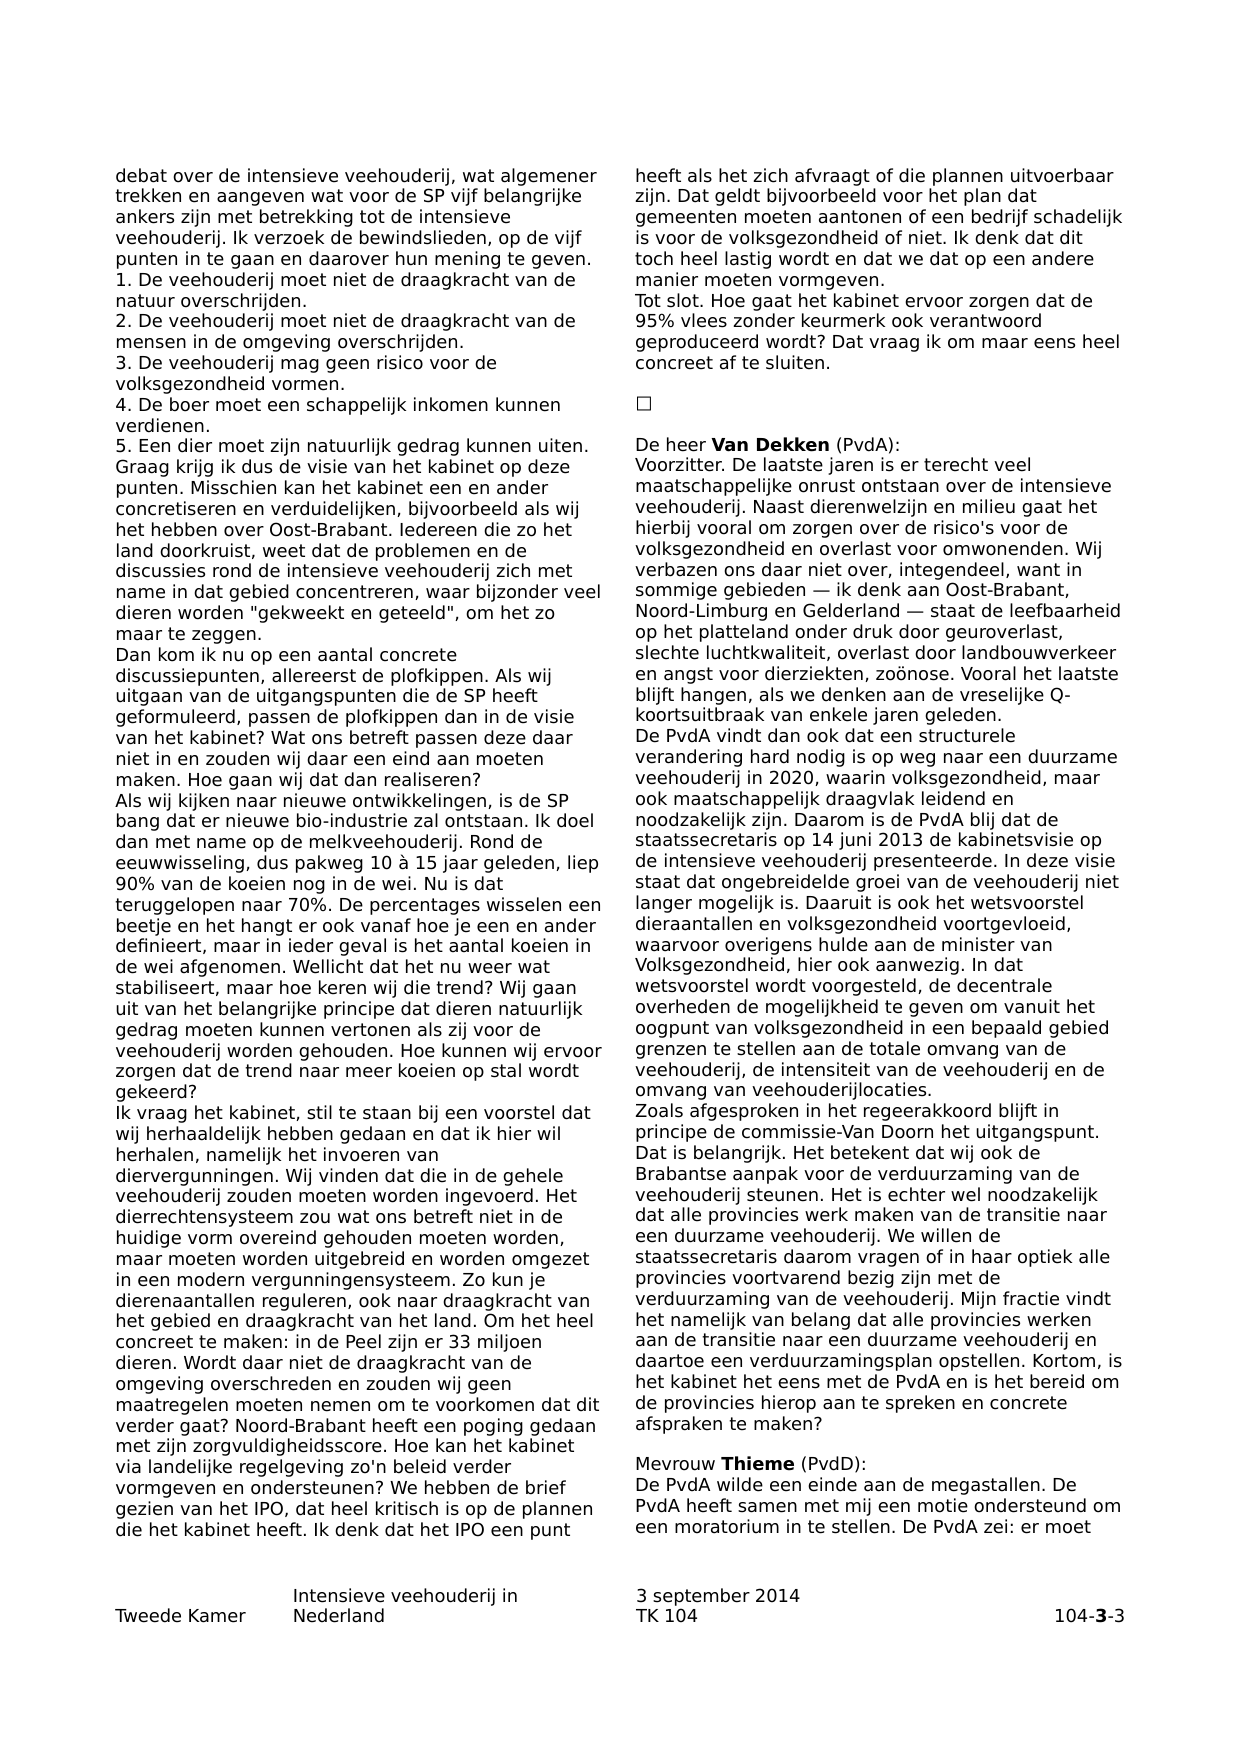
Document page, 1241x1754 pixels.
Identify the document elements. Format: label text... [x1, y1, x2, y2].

text De PvdA wilde een einde aan de megastallen. De PvdA heeft samen met mij een motie ondersteund om een moratorium in te stellen. De PvdA zei: er moet [635, 1475, 1125, 1537]
text De heer Van Dekken (PvdA): [635, 434, 1125, 455]
text Tot slot. Hoe gaat het kabinet ervoor zorgen dat de 95% vlees zonder keurmerk ook verantwoord geproduceerd wordt? Dat vraag ik om maar eens heel concreet af te sluiten. [635, 290, 1125, 374]
text Ik vraag het kabinet, stil te staan bij een voorstel dat wij herhaaldelijk hebben gedaan en dat ik hier wil herhalen, namelijk het invoeren van diervergunningen. Wij vinden dat die in de gehele veehouderij zouden moeten worden ingevoerd. Het dierrechtensysteem zou wat ons betreft niet in de huidige vorm overeind gehouden moeten worden, maar moeten worden uitgebreid en worden omgezet in een modern vergunningensysteem. Zo kun je dierenaantallen reguleren, ook naar draagkracht van het gebied en draagkracht van het land. Om het heel concreet te maken: in de Peel zijn er 33 miljoen dieren. Wordt daar niet de draagkracht van de omgeving overschreden en zouden wij geen maatregelen moeten nemen om te voorkomen dat dit verder gaat? Noord-Brabant heeft een poging gedaan met zijn zorgvuldigheidsscore. Hoe kan het kabinet via landelijke regelgeving zo'n beleid verder vormgeven en ondersteunen? We hebben de brief gezien van het IPO, dat heel kritisch is op de plannen die het kabinet heeft. Ik denk dat het IPO een punt [115, 1103, 605, 1540]
text Graag krijg ik dus de visie van het kabinet op deze punten. Misschien kan het kabinet een en ander concretiseren en verduidelijken, bijvoorbeeld als wij het hebben over Oost-Brabant. Iedereen die zo het land doorkruist, weet dat de problemen en de discussies rond de intensieve veehouderij zich met name in dat gebied concentreren, waar bijzonder veel dieren worden "gekweekt en geteeld", om het zo maar te zeggen. [115, 457, 605, 644]
text Mevrouw Thieme (PvdD): [635, 1454, 1125, 1475]
text ⬜ [635, 394, 1125, 414]
text Als wij kijken naar nieuwe ontwikkelingen, is de SP bang dat er nieuwe bio-industrie zal ontstaan. Ik doel dan met name op de melkveehouderij. Rond de eeuwwisseling, dus pakweg 10 à 15 jaar geleden, liep 90% van de koeien nog in de wei. Nu is dat teruggelopen naar 70%. De percentages wisselen een beetje en het hangt er ook vanaf hoe je een en ander definieert, maar in ieder geval is het aantal koeien in de wei afgenomen. Wellicht dat het nu weer wat stabiliseert, maar hoe keren wij die trend? Wij gaan uit van het belangrijke principe dat dieren natuurlijk gedrag moeten kunnen vertonen als zij voor de veehouderij worden gehouden. Hoe kunnen wij ervoor zorgen dat de trend naar meer koeien op stal wordt gekeerd? [115, 790, 605, 1103]
text debat over de intensieve veehouderij, wat algemener trekken en aangeven wat voor de SP vijf belangrijke ankers zijn met betrekking tot de intensieve veehouderij. Ik verzoek de bewindslieden, op de vijf punten in te gaan en daarover hun mening te geven. [115, 165, 605, 269]
text De PvdA vindt dan ook dat een structurele verandering hard nodig is op weg naar een duurzame veehouderij in 2020, waarin volksgezondheid, maar ook maatschappelijk draagvlak leidend en noodzakelijk zijn. Daarom is de PvdA blij dat de staatssecretaris op 14 juni 2013 de kabinetsvisie op de intensieve veehouderij presenteerde. In deze visie staat dat ongebreidelde groei van de veehouderij niet langer mogelijk is. Daaruit is ook het wetsvoorstel dieraantallen en volksgezondheid voortgevloeid, waarvoor overigens hulde aan de minister van Volksgezondheid, hier ook aanwezig. In dat wetsvoorstel wordt voorgesteld, de decentrale overheden de mogelijkheid te geven om vanuit het oogpunt van volksgezondheid in een bepaald gebied grenzen te stellen aan de totale omvang van de veehouderij, de intensiteit van de veehouderij en de omvang van veehouderijlocaties. [635, 726, 1125, 1101]
text Voorzitter. De laatste jaren is er terecht veel maatschappelijke onrust ontstaan over de intensieve veehouderij. Naast dierenwelzijn en milieu gaat het hierbij vooral om zorgen over de risico's voor de volksgezondheid en overlast voor omwonenden. Wij verbazen ons daar niet over, integendeel, want in sommige gebieden — ik denk aan Oost-Brabant, Noord-Limburg en Gelderland — staat de leefbaarheid op het platteland onder druk door geuroverlast, slechte luchtkwaliteit, overlast door landbouwverkeer en angst voor dierziekten, zoönose. Vooral het laatste blijft hangen, als we denken aan de vreselijke Q-koortsuitbraak van enkele jaren geleden. [635, 455, 1125, 726]
text heeft als het zich afvraagt of die plannen uitvoerbaar zijn. Dat geldt bijvoorbeeld voor het plan dat gemeenten moeten aantonen of een bedrijf schadelijk is voor de volksgezondheid of niet. Ik denk dat dit toch heel lastig wordt en dat we dat op een andere manier moeten vormgeven. [635, 165, 1125, 290]
text Dan kom ik nu op een aantal concrete discussiepunten, allereerst de plofkippen. Als wij uitgaan van de uitgangspunten die de SP heeft geformuleerd, passen de plofkippen dan in de visie van het kabinet? Wat ons betreft passen deze daar niet in en zouden wij daar een eind aan moeten maken. Hoe gaan wij dat dan realiseren? [115, 644, 605, 790]
text 3. De veehouderij mag geen risico voor de volksgezondheid vormen. [115, 353, 605, 394]
text 1. De veehouderij moet niet de draagkracht van de natuur overschrijden. [115, 269, 605, 311]
text 5. Een dier moet zijn natuurlijk gedrag kunnen uiten. [115, 436, 605, 457]
text 4. De boer moet een schappelijk inkomen kunnen verdienen. [115, 394, 605, 436]
text 2. De veehouderij moet niet de draagkracht van de mensen in de omgeving overschrijden. [115, 311, 605, 353]
text Zoals afgesproken in het regeerakkoord blijft in principe de commissie-Van Doorn het uitgangspunt. Dat is belangrijk. Het betekent dat wij ook de Brabantse aanpak voor de verduurzaming van de veehouderij steunen. Het is echter wel noodzakelijk dat alle provincies werk maken van de transitie naar een duurzame veehouderij. We willen de staatssecretaris daarom vragen of in haar optiek alle provincies voortvarend bezig zijn met de verduurzaming van de veehouderij. Mijn fractie vindt het namelijk van belang dat alle provincies werken aan de transitie naar een duurzame veehouderij en daartoe een verduurzamingsplan opstellen. Kortom, is het kabinet het eens met de PvdA en is het bereid om de provincies hierop aan te spreken en concrete afspraken te maken? [635, 1101, 1125, 1434]
